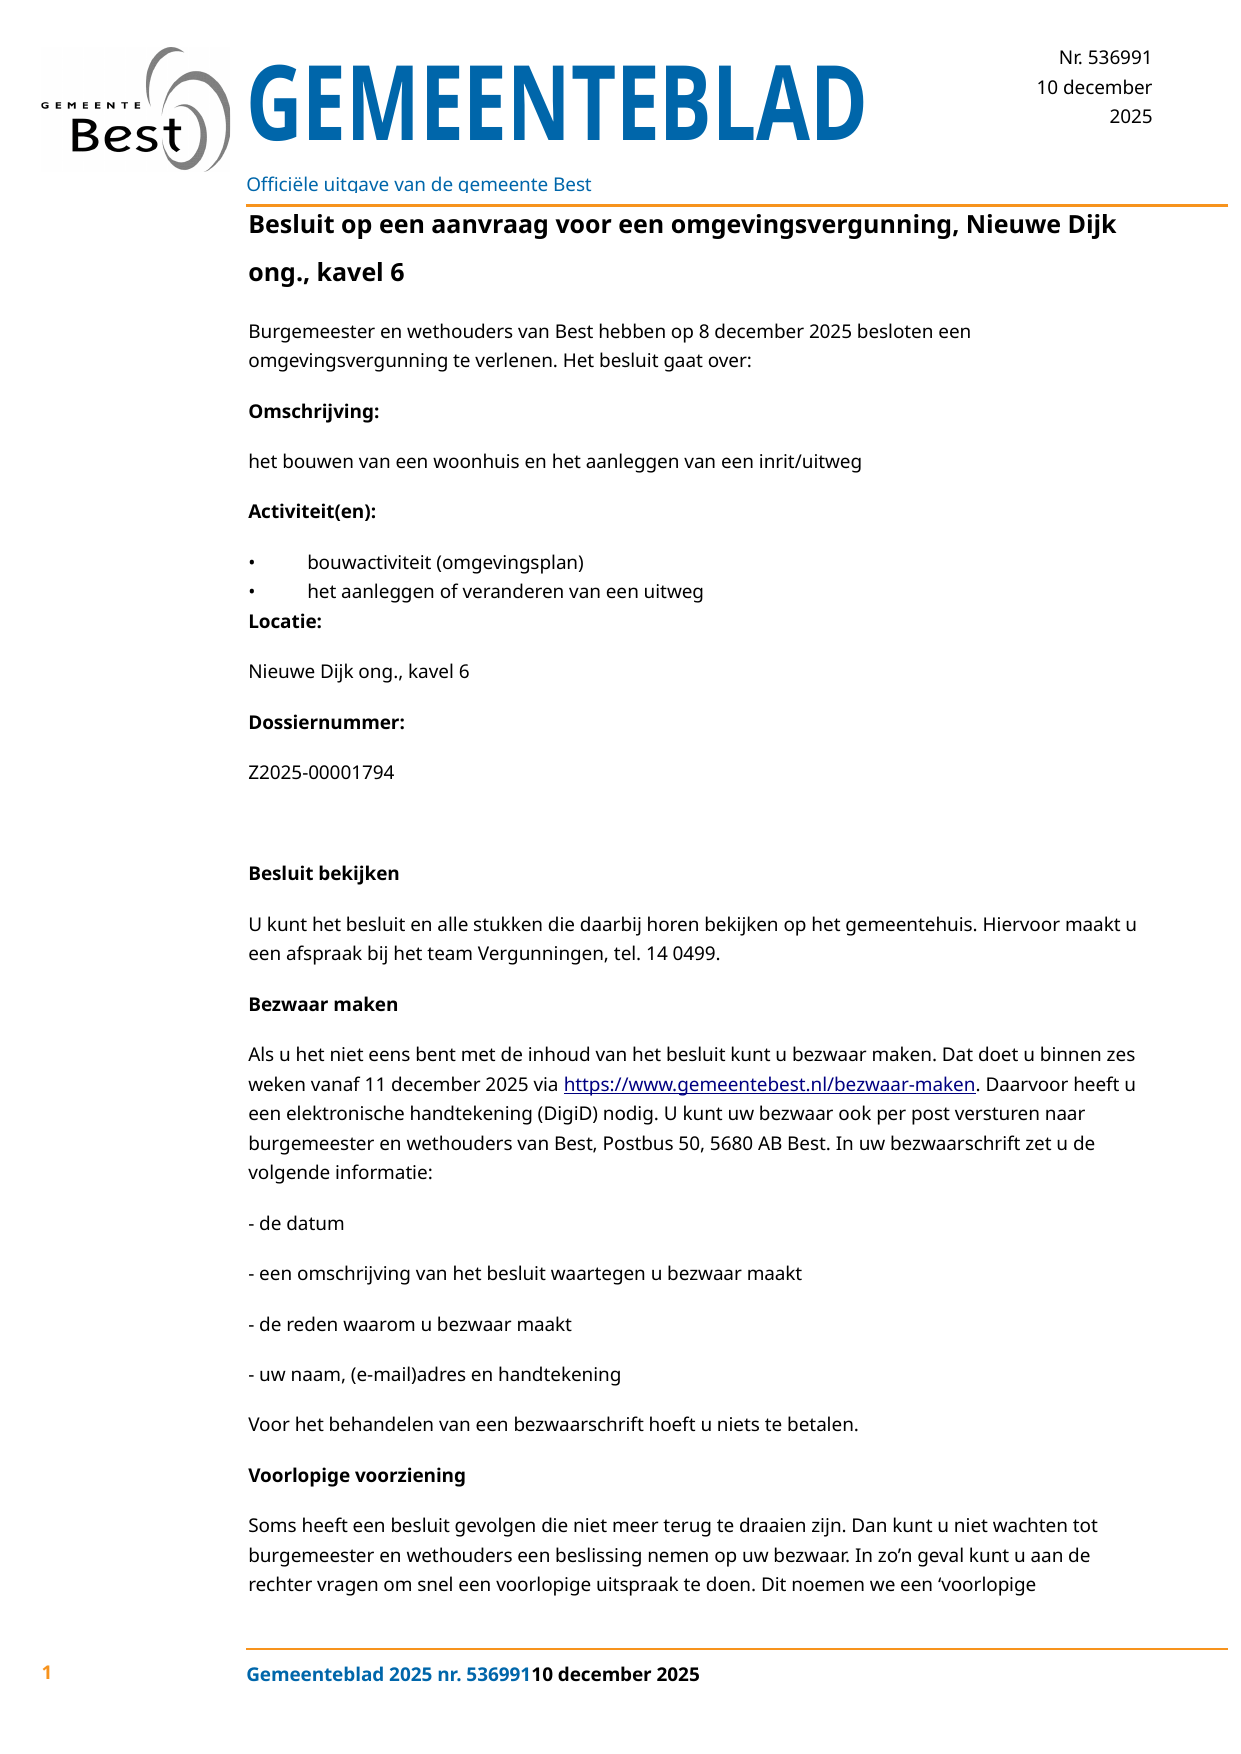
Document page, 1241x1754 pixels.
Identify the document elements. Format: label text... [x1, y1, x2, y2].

text Bezwaar maken [248, 991, 1152, 1017]
list het aanleggen of veranderen van een uitweg [248, 579, 1152, 604]
text het bouwen van een woonhuis en het aanleggen van een inrit/uitweg [248, 448, 1152, 474]
text Soms heeft een besluit gevolgen die niet meer terug te draaien zijn. Dan kunt u niet wachten tot burgemeester en wethouders een beslissing nemen op uw bezwaar. In zo’n geval kunt u aan de rechter vragen om snel een voorlopige uitspraak te doen. Dit noemen we een ‘voorlopige [248, 1512, 1152, 1597]
list bouwactiviteit (omgevingsplan) [248, 549, 1152, 575]
text Dossiernummer: [248, 709, 1152, 735]
text - de reden waarom u bezwaar maakt [248, 1311, 1152, 1337]
text - uw naam, (e-mail)adres en handtekening [248, 1361, 1152, 1387]
picture [41, 47, 231, 172]
text - de datum [248, 1210, 1152, 1236]
text U kunt het besluit en alle stukken die daarbij horen bekijken op het gemeentehuis. Hiervoor maakt u een afspraak bij het team Vergunningen, tel. 14 0499. [248, 911, 1152, 966]
text Besluit op een aanvraag voor een omgevingsvergunning, Nieuwe Dijk ong., kavel 6 [248, 207, 1152, 288]
text Nieuwe Dijk ong., kavel 6 [248, 659, 1152, 684]
text Activiteit(en): [248, 499, 1152, 524]
text Voorlopige voorziening [248, 1462, 1152, 1488]
text - een omschrijving van het besluit waartegen u bezwaar maakt [248, 1260, 1152, 1286]
text Z2025-00001794 [248, 759, 1152, 785]
text Locatie: [248, 608, 1152, 634]
text Omschrijving: [248, 398, 1152, 424]
text Als u het niet eens bent met de inhoud van het besluit kunt u bezwaar maken. Dat doet u binnen zes weken vanaf 11 december 2025 via https://www.gemeentebest.nl/bezwaar-maken. Daarvoor heeft u een elektronische handtekening (DigiD) nodig. U kunt uw bezwaar ook per post versturen naar burgemeester en wethouders van Best, Postbus 50, 5680 AB Best. In uw bezwaarschrift zet u de volgende informatie: [248, 1041, 1152, 1185]
text Burgemeester en wethouders van Best hebben op 8 december 2025 besloten een omgevingsvergunning te verlenen. Het besluit gaat over: [248, 318, 1152, 373]
text Voor het behandelen van een bezwaarschrift hoeft u niets te betalen. [248, 1412, 1152, 1437]
text Besluit bekijken [248, 860, 1152, 886]
